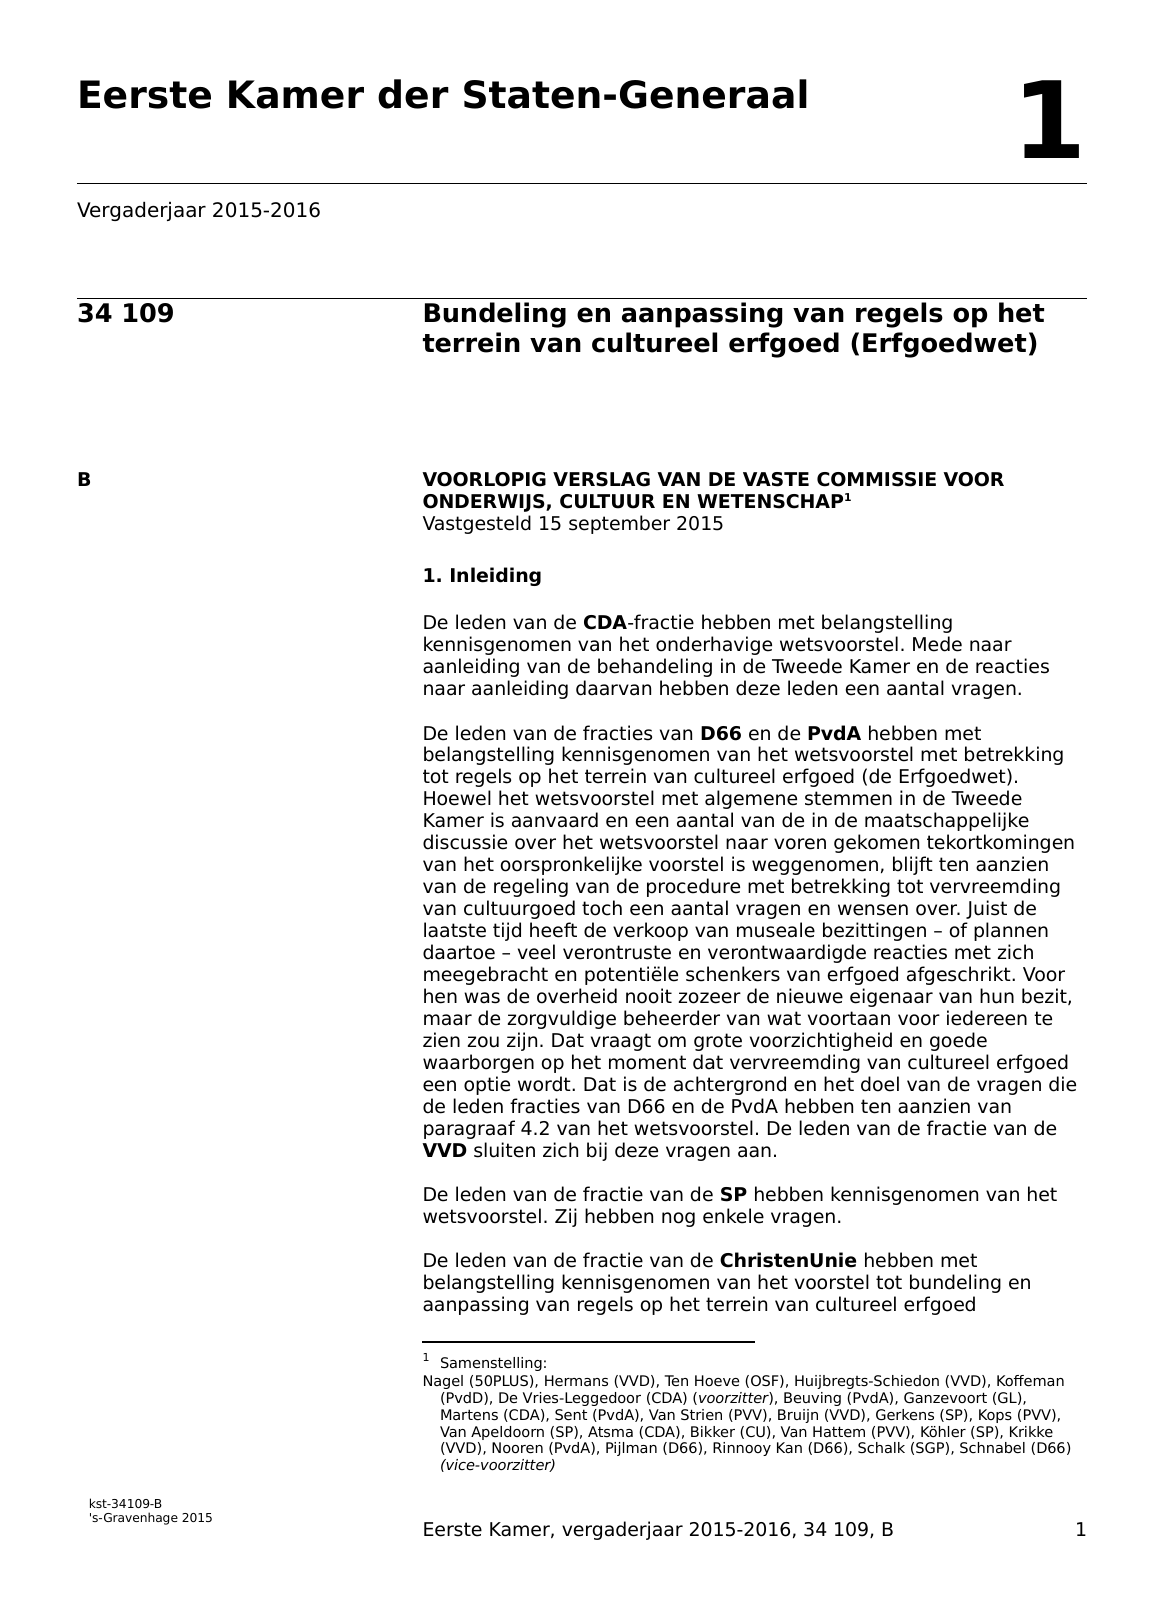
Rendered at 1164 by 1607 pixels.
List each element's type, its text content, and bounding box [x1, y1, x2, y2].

text De leden van de fractie van de SP hebben kennisgenomen van het wetsvoorstel. Zij hebben nog enkele vragen. [422, 1184, 1087, 1228]
text De leden van de fractie van de ChristenUnie hebben met belangstelling kennisgenomen van het voorstel tot bundeling en aanpassing van regels op het terrein van cultureel erfgoed [422, 1250, 1087, 1316]
text 's-Gravenhage 2015 [88, 1511, 323, 1525]
text kst-34109-B [88, 1497, 323, 1511]
table_header 1 [886, 59, 1087, 183]
text Vastgesteld 15 september 2015 [422, 513, 1087, 535]
text Nagel (50PLUS), Hermans (VVD), Ten Hoeve (OSF), Huijbregts-Schiedon (VVD), Koffeman (PvdD), De Vries-Leggedoor (CDA) (voorzitter), Beuving (PvdA), Ganzevoort (GL), Martens (CDA), Sent (PvdA), Van Strien (PVV), Bruijn (VVD), Gerkens (SP), Kops (PVV), Van Apeldoorn (SP), Atsma (CDA), Bikker (CU), Van Hattem (PVV), Köhler (SP), Krikke (VVD), Nooren (PvdA), Pijlman (D66), Rinnooy Kan (D66), Schalk (SGP), Schnabel (D66) (vice-voorzitter) [422, 1373, 1087, 1474]
text De leden van de CDA-fractie hebben met belangstelling kennisgenomen van het onderhavige wetsvoorstel. Mede naar aanleiding van de behandeling in de Tweede Kamer en de reacties naar aanleiding daarvan hebben deze leden een aantal vragen. [422, 612, 1087, 700]
text Samenstelling: [422, 1351, 1087, 1373]
subtitle B VOORLOPIG VERSLAG VAN DE VASTE COMMISSIE VOOR ONDERWIJS, CULTUUR EN WETENSCHAP [77, 469, 1087, 513]
subtitle 1. Inleiding [422, 565, 1087, 587]
table_cell Vergaderjaar 2015-2016 [77, 184, 1087, 298]
table_header Eerste Kamer der Staten-Generaal [77, 59, 886, 183]
subtitle 34 109 Bundeling en aanpassing van regels op het terrein van cultureel erfgoed (Erfgoedwet) [77, 299, 1087, 358]
text De leden van de fracties van D66 en de PvdA hebben met belangstelling kennisgenomen van het wetsvoorstel met betrekking tot regels op het terrein van cultureel erfgoed (de Erfgoedwet). Hoewel het wetsvoorstel met algemene stemmen in de Tweede Kamer is aanvaard en een aantal van de in de maatschappelijke discussie over het wetsvoorstel naar voren gekomen tekortkomingen van het oorspronkelijke voorstel is weggenomen, blijft ten aanzien van de regeling van de procedure met betrekking tot vervreemding van cultuurgoed toch een aantal vragen en wensen over. Juist de laatste tijd heeft de verkoop van museale bezittingen – of plannen daartoe – veel verontruste en verontwaardigde reacties met zich meegebracht en potentiële schenkers van erfgoed afgeschrikt. Voor hen was de overheid nooit zozeer de nieuwe eigenaar van hun bezit, maar de zorgvuldige beheerder van wat voortaan voor iedereen te zien zou zijn. Dat vraagt om grote voorzichtigheid en goede waarborgen op het moment dat vervreemding van cultureel erfgoed een optie wordt. Dat is de achtergrond en het doel van de vragen die de leden fracties van D66 en de PvdA hebben ten aanzien van paragraaf 4.2 van het wetsvoorstel. De leden van de fractie van de VVD sluiten zich bij deze vragen aan. [422, 722, 1087, 1162]
